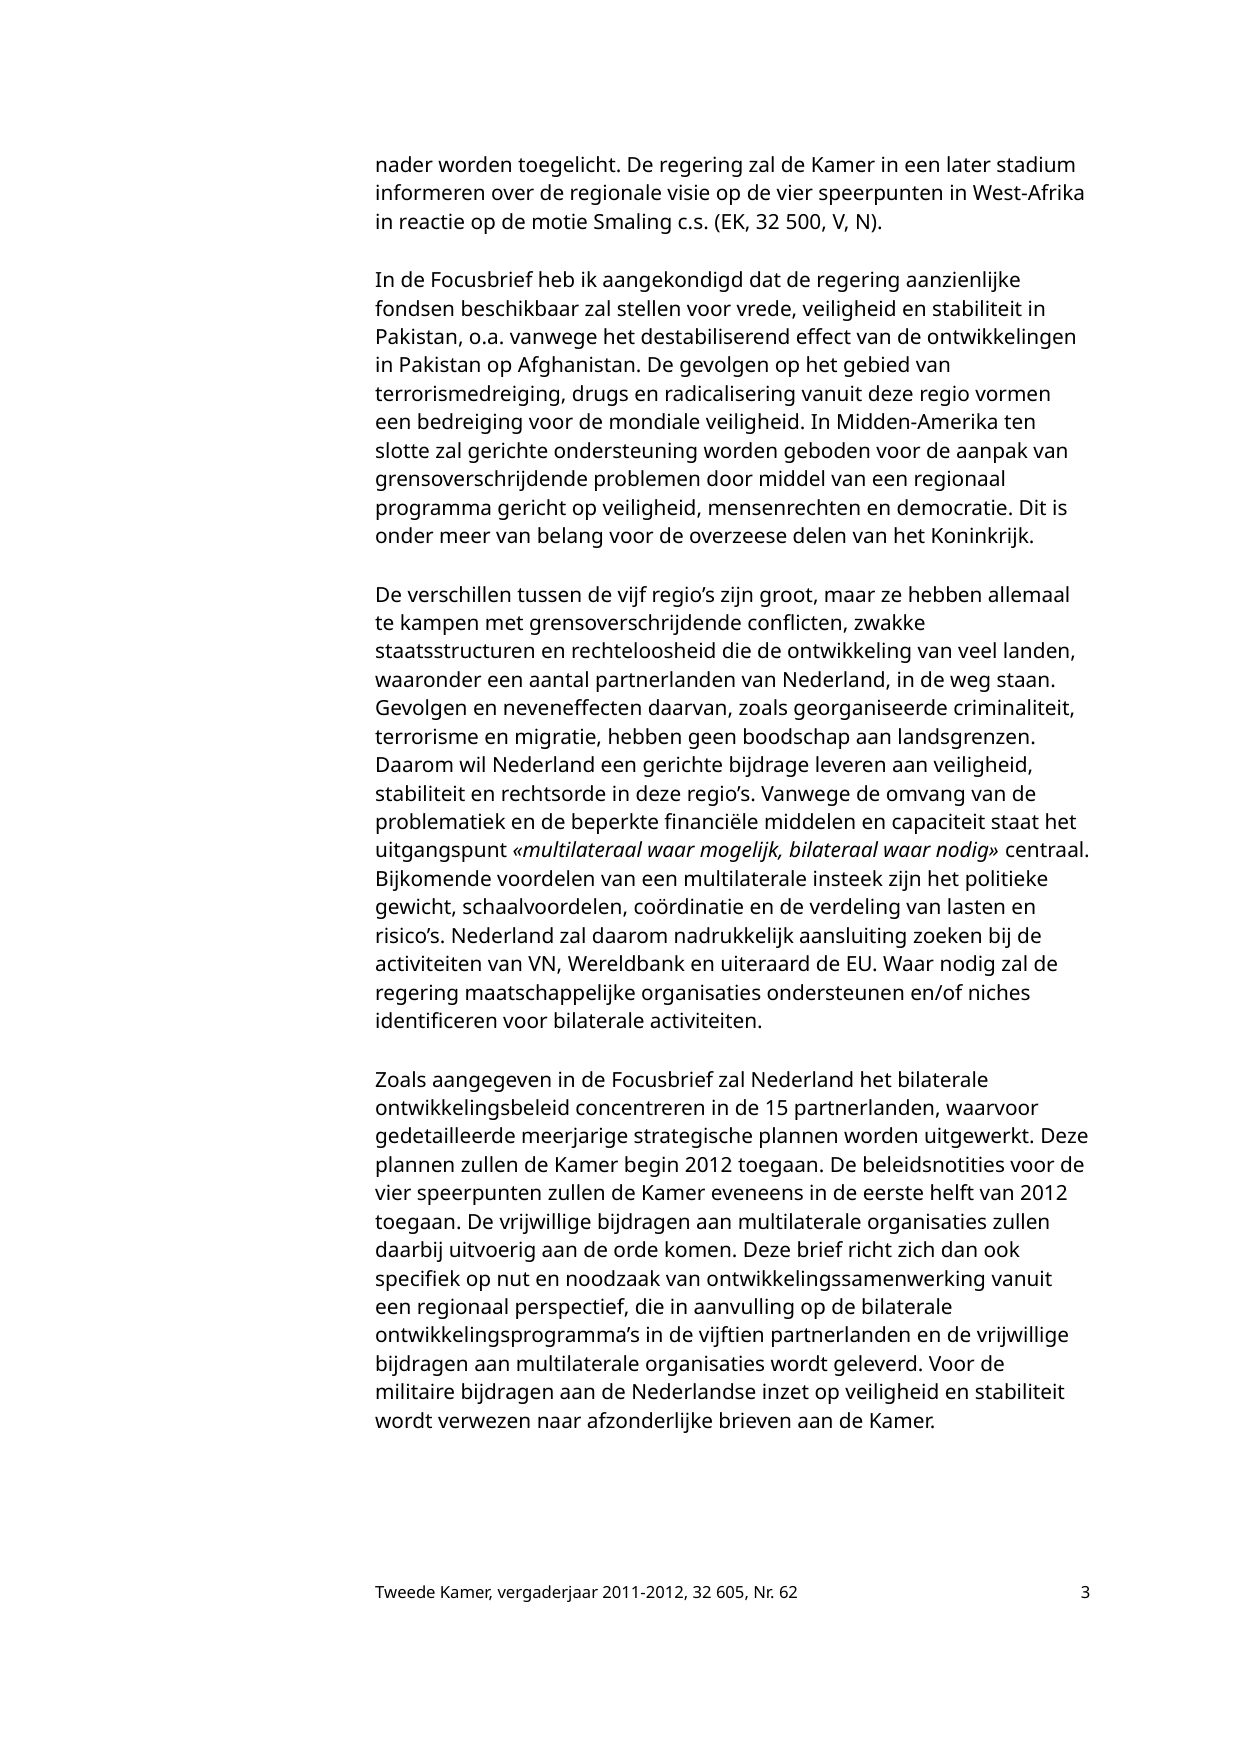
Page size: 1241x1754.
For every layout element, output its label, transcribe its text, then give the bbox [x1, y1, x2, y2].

text nader worden toegelicht. De regering zal de Kamer in een later stadium informeren over de regionale visie op de vier speerpunten in West-Afrika in reactie op de motie Smaling c.s. (EK, 32 500, V, N). [375, 150, 1090, 235]
text In de Focusbrief heb ik aangekondigd dat de regering aanzienlijke fondsen beschikbaar zal stellen voor vrede, veiligheid en stabiliteit in Pakistan, o.a. vanwege het destabiliserend effect van de ontwikkelingen in Pakistan op Afghanistan. De gevolgen op het gebied van terrorismedreiging, drugs en radicalisering vanuit deze regio vormen een bedreiging voor de mondiale veiligheid. In Midden-Amerika ten slotte zal gerichte ondersteuning worden geboden voor de aanpak van grensoverschrijdende problemen door middel van een regionaal programma gericht op veiligheid, mensenrechten en democratie. Dit is onder meer van belang voor de overzeese delen van het Koninkrijk. [375, 265, 1090, 550]
text Zoals aangegeven in de Focusbrief zal Nederland het bilaterale ontwikkelingsbeleid concentreren in de 15 partnerlanden, waarvoor gedetailleerde meerjarige strategische plannen worden uitgewerkt. Deze plannen zullen de Kamer begin 2012 toegaan. De beleidsnotities voor de vier speerpunten zullen de Kamer eveneens in de eerste helft van 2012 toegaan. De vrijwillige bijdragen aan multilaterale organisaties zullen daarbij uitvoerig aan de orde komen. Deze brief richt zich dan ook specifiek op nut en noodzaak van ontwikkelingssamenwerking vanuit een regionaal perspectief, die in aanvulling op de bilaterale ontwikkelingsprogramma’s in de vijftien partnerlanden en de vrijwillige bijdragen aan multilaterale organisaties wordt geleverd. Voor de militaire bijdragen aan de Nederlandse inzet op veiligheid en stabiliteit wordt verwezen naar afzonderlijke brieven aan de Kamer. [375, 1065, 1090, 1434]
text De verschillen tussen de vijf regio’s zijn groot, maar ze hebben allemaal te kampen met grensoverschrijdende conflicten, zwakke staatsstructuren en rechteloosheid die de ontwikkeling van veel landen, waaronder een aantal partnerlanden van Nederland, in de weg staan. Gevolgen en neveneffecten daarvan, zoals georganiseerde criminaliteit, terrorisme en migratie, hebben geen boodschap aan landsgrenzen. Daarom wil Nederland een gerichte bijdrage leveren aan veiligheid, stabiliteit en rechtsorde in deze regio’s. Vanwege de omvang van de problematiek en de beperkte financiële middelen en capaciteit staat het uitgangspunt «multilateraal waar mogelijk, bilateraal waar nodig» centraal. Bijkomende voordelen van een multilaterale insteek zijn het politieke gewicht, schaalvoordelen, coördinatie en de verdeling van lasten en risico’s. Nederland zal daarom nadrukkelijk aansluiting zoeken bij de activiteiten van VN, Wereldbank en uiteraard de EU. Waar nodig zal de regering maatschappelijke organisaties ondersteunen en/of niches identificeren voor bilaterale activiteiten. [375, 580, 1090, 1035]
